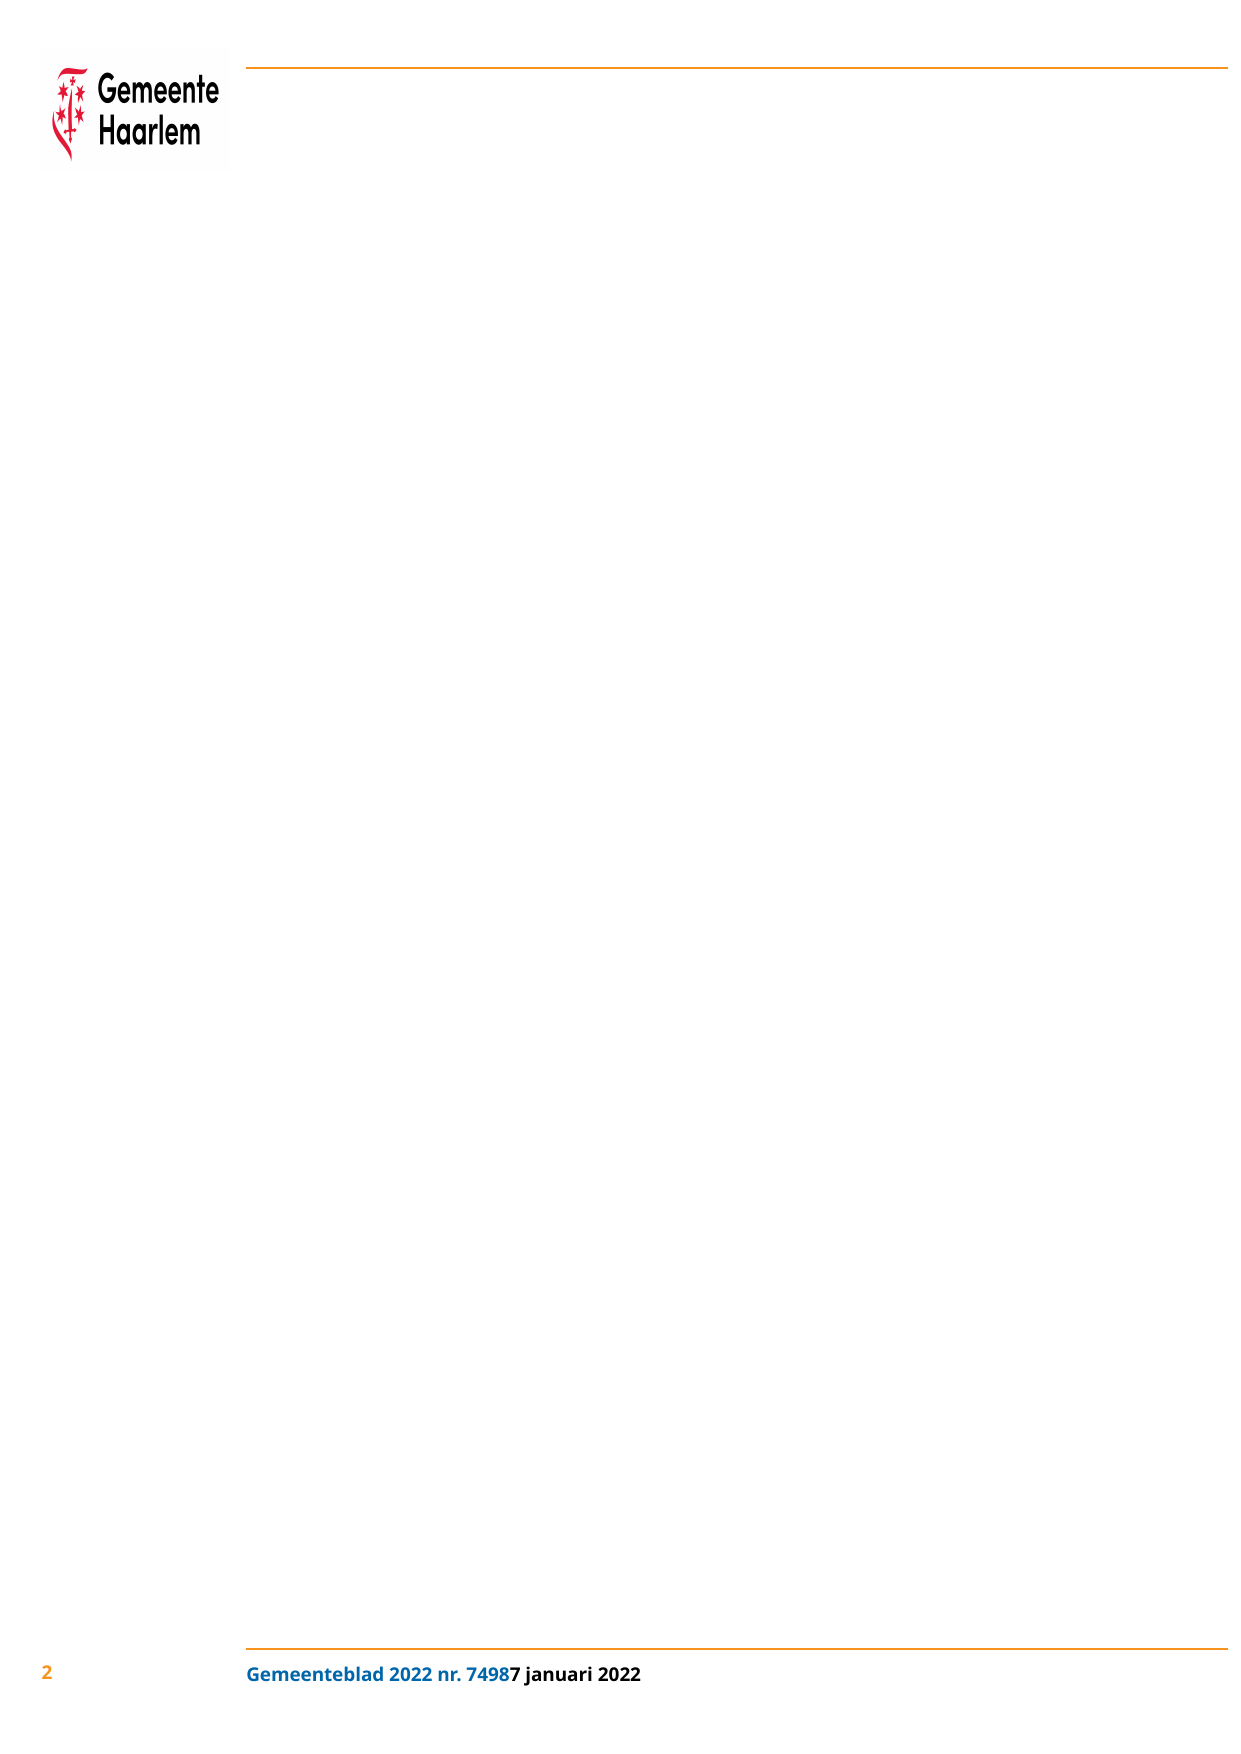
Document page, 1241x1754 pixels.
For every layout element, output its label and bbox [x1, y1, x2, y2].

picture [41, 47, 231, 172]
